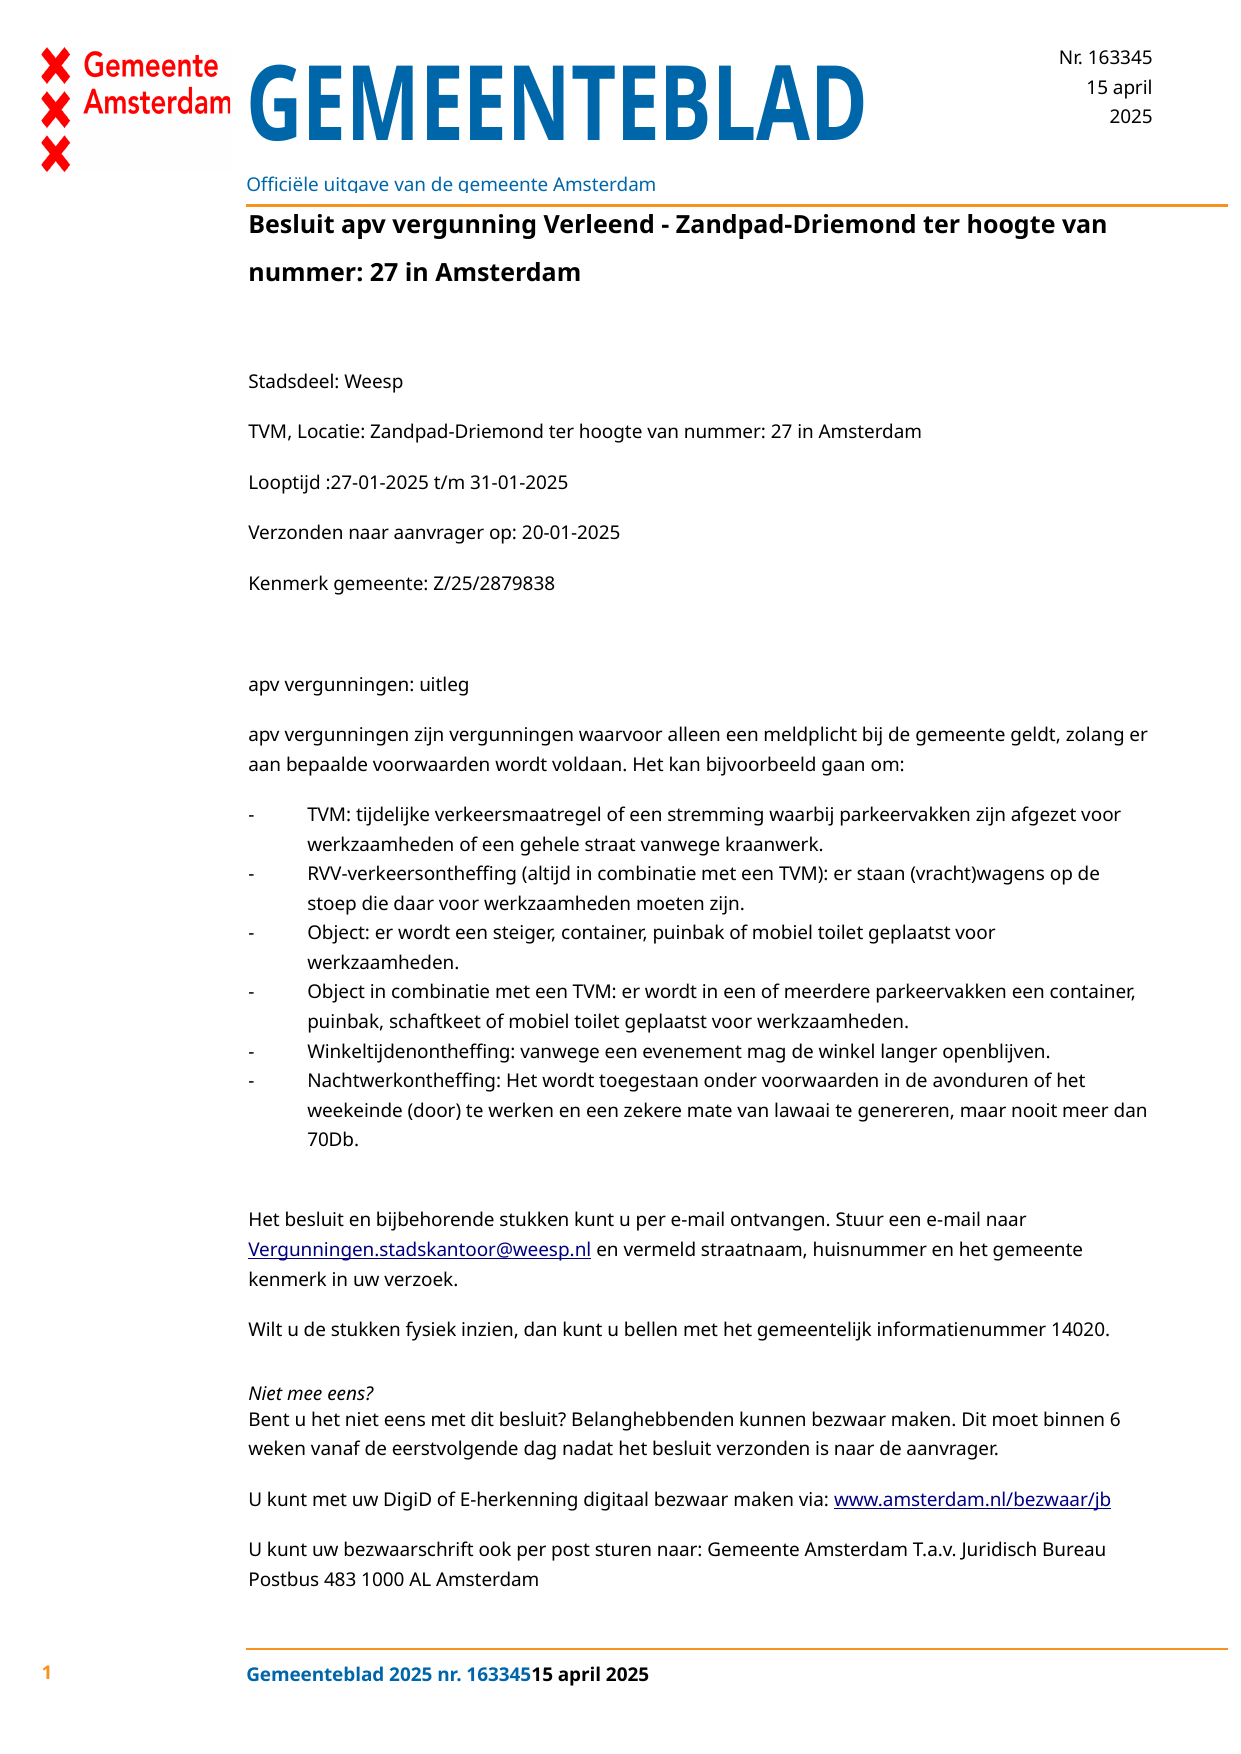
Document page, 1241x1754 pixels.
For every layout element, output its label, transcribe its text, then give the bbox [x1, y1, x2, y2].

text U kunt uw bezwaarschrift ook per post sturen naar: Gemeente Amsterdam T.a.v. Juridisch Bureau Postbus 483 1000 AL Amsterdam [248, 1536, 1152, 1592]
text Bent u het niet eens met dit besluit? Belanghebbenden kunnen bezwaar maken. Dit moet binnen 6 weken vanaf de eerstvolgende dag nadat het besluit verzonden is naar de aanvrager. [248, 1406, 1152, 1461]
text Het besluit en bijbehorende stukken kunt u per e-mail ontvangen. Stuur een e-mail naar Vergunningen.stadskantoor@weesp.nl en vermeld straatnaam, huisnummer en het gemeente kenmerk in uw verzoek. [248, 1207, 1152, 1292]
picture [41, 47, 231, 172]
text Verzonden naar aanvrager op: 20-01-2025 [248, 519, 1152, 545]
text Besluit apv vergunning Verleend - Zandpad-Driemond ter hoogte van nummer: 27 in Amsterdam [248, 207, 1152, 288]
list Object: er wordt een steiger, container, puinbak of mobiel toilet geplaatst voor werkzaamheden. [248, 919, 1152, 975]
list RVV-verkeersontheffing (altijd in combinatie met een TVM): er staan (vracht)wagens op de stoep die daar voor werkzaamheden moeten zijn. [248, 860, 1152, 916]
text Kenmerk gemeente: Z/25/2879838 [248, 570, 1152, 596]
text Wilt u de stukken fysiek inzien, dan kunt u bellen met het gemeentelijk informatienummer 14020. [248, 1316, 1152, 1342]
text apv vergunningen zijn vergunningen waarvoor alleen een meldplicht bij de gemeente geldt, zolang er aan bepaalde voorwaarden wordt voldaan. Het kan bijvoorbeeld gaan om: [248, 721, 1152, 777]
text Looptijd :27-01-2025 t/m 31-01-2025 [248, 469, 1152, 495]
text TVM, Locatie: Zandpad-Driemond ter hoogte van nummer: 27 in Amsterdam [248, 419, 1152, 444]
list TVM: tijdelijke verkeersmaatregel of een stremming waarbij parkeervakken zijn afgezet voor werkzaamheden of een gehele straat vanwege kraanwerk. [248, 801, 1152, 857]
list Nachtwerkontheffing: Het wordt toegestaan onder voorwaarden in de avonduren of het weekeinde (door) te werken en een zekere mate van lawaai te genereren, maar nooit meer dan 70Db. [248, 1067, 1152, 1152]
text Niet mee eens? [248, 1380, 1152, 1406]
list Winkeltijdenontheffing: vanwege een evenement mag de winkel langer openblijven. [248, 1038, 1152, 1064]
text U kunt met uw DigiD of E-herkenning digitaal bezwaar maken via: www.amsterdam.nl/bezwaar/jb [248, 1486, 1152, 1512]
text Stadsdeel: Weesp [248, 368, 1152, 394]
list Object in combinatie met een TVM: er wordt in een of meerdere parkeervakken een container, puinbak, schaftkeet of mobiel toilet geplaatst voor werkzaamheden. [248, 979, 1152, 1034]
text apv vergunningen: uitleg [248, 671, 1152, 697]
